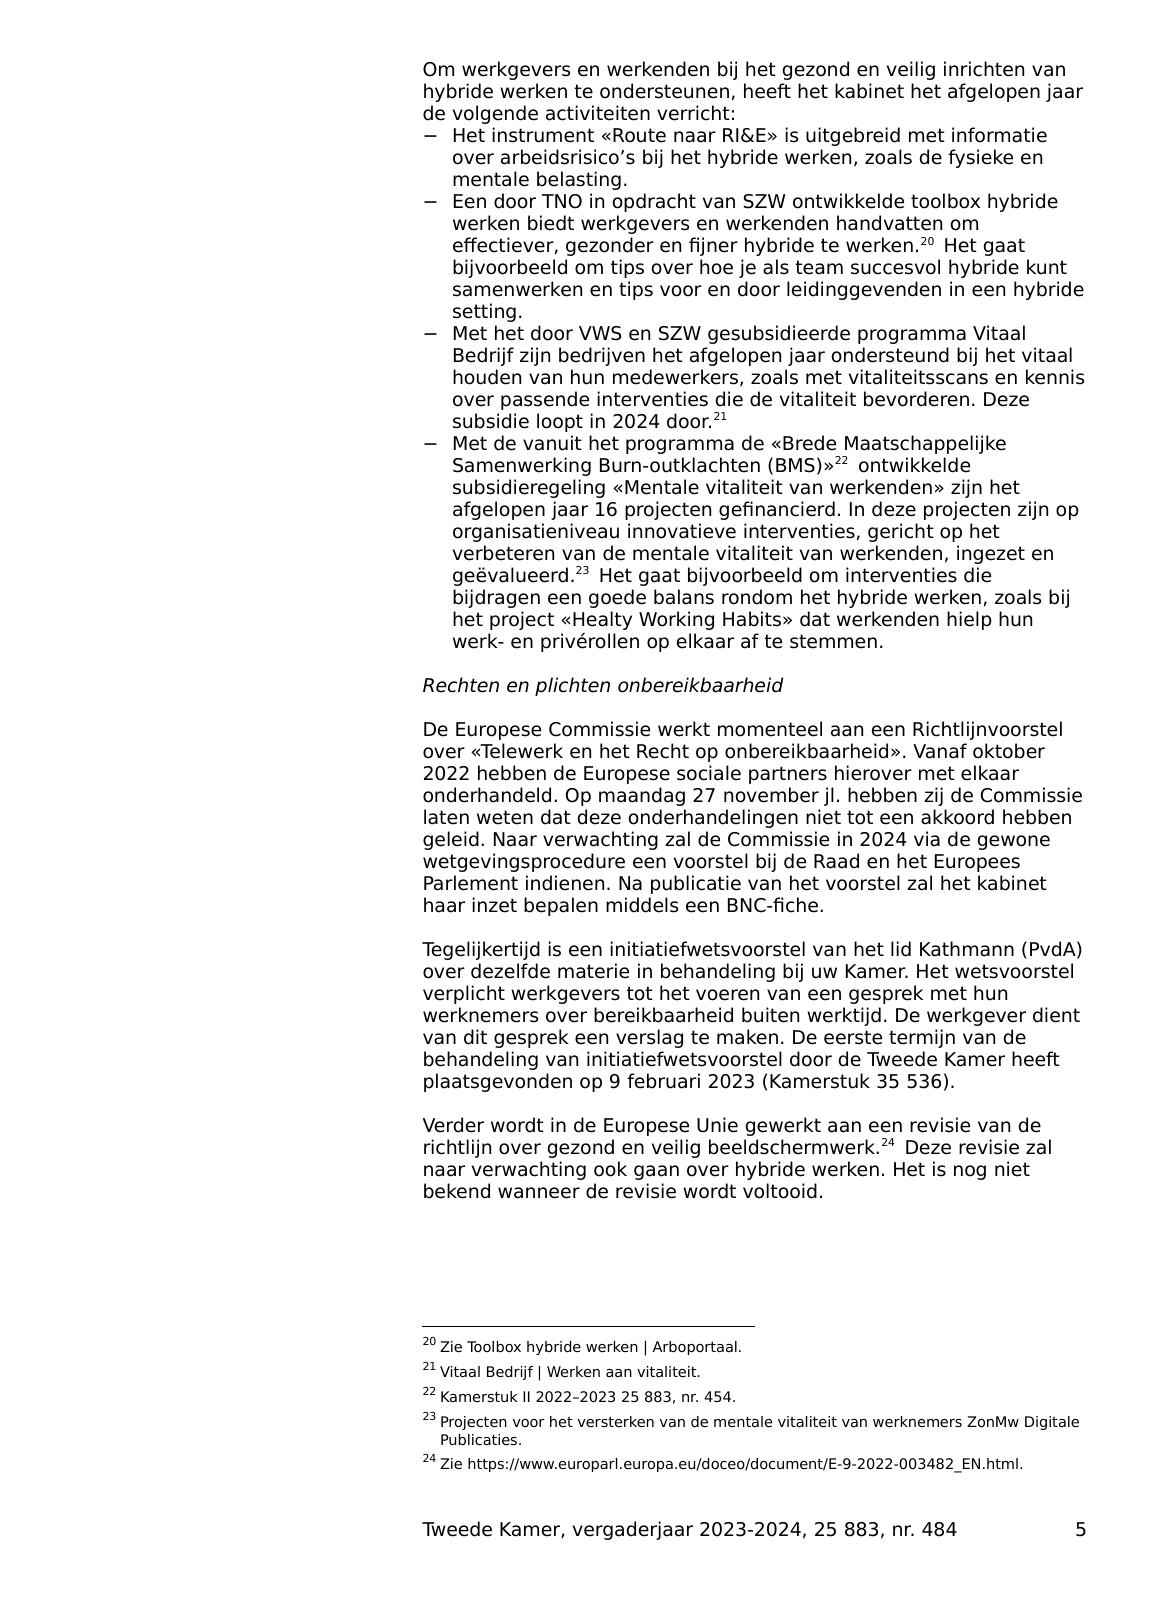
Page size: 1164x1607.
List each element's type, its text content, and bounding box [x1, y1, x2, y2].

text Zie Toolbox hybride werken | Arboportaal. [422, 1335, 1087, 1357]
text − Een door TNO in opdracht van SZW ontwikkelde toolbox hybride werken biedt werkgevers en werkenden handvatten om effectiever, gezonder en fijner hybride te werken. Het gaat bijvoorbeeld om tips over hoe je als team succesvol hybride kunt samenwerken en tips voor en door leidinggevenden in een hybride setting. [422, 191, 1087, 323]
text Projecten voor het versterken van de mentale vitaliteit van werknemers ZonMw Digitale Publicaties. [422, 1410, 1087, 1449]
text De Europese Commissie werkt momenteel aan een Richtlijnvoorstel over «Telewerk en het Recht op onbereikbaarheid». Vanaf oktober 2022 hebben de Europese sociale partners hierover met elkaar onderhandeld. Op maandag 27 november jl. hebben zij de Commissie laten weten dat deze onderhandelingen niet tot een akkoord hebben geleid. Naar verwachting zal de Commissie in 2024 via de gewone wetgevingsprocedure een voorstel bij de Raad en het Europees Parlement indienen. Na publicatie van het voorstel zal het kabinet haar inzet bepalen middels een BNC-fiche. [422, 719, 1087, 917]
text − Het instrument «Route naar RI&E» is uitgebreid met informatie over arbeidsrisico’s bij het hybride werken, zoals de fysieke en mentale belasting. [422, 125, 1087, 191]
text Vitaal Bedrijf | Werken aan vitaliteit. [422, 1360, 1087, 1382]
subtitle Rechten en plichten onbereikbaarheid [422, 675, 1087, 697]
text − Met het door VWS en SZW gesubsidieerde programma Vitaal Bedrijf zijn bedrijven het afgelopen jaar ondersteund bij het vitaal houden van hun medewerkers, zoals met vitaliteitsscans en kennis over passende interventies die de vitaliteit bevorderen. Deze subsidie loopt in 2024 door. [422, 323, 1087, 433]
text Verder wordt in de Europese Unie gewerkt aan een revisie van de richtlijn over gezond en veilig beeldschermwerk. Deze revisie zal naar verwachting ook gaan over hybride werken. Het is nog niet bekend wanneer de revisie wordt voltooid. [422, 1115, 1087, 1203]
text Om werkgevers en werkenden bij het gezond en veilig inrichten van hybride werken te ondersteunen, heeft het kabinet het afgelopen jaar de volgende activiteiten verricht: [422, 59, 1087, 125]
text − Met de vanuit het programma de «Brede Maatschappelijke Samenwerking Burn-outklachten (BMS)» ontwikkelde subsidieregeling «Mentale vitaliteit van werkenden» zijn het afgelopen jaar 16 projecten gefinancierd. In deze projecten zijn op organisatieniveau innovatieve interventies, gericht op het verbeteren van de mentale vitaliteit van werkenden, ingezet en geëvalueerd. Het gaat bijvoorbeeld om interventies die bijdragen een goede balans rondom het hybride werken, zoals bij het project «Healty Working Habits» dat werkenden hielp hun werk- en privérollen op elkaar af te stemmen. [422, 433, 1087, 652]
text Zie https://www.europarl.europa.eu/doceo/document/E-9-2022-003482_EN.html. [422, 1452, 1087, 1474]
text Kamerstuk II 2022–2023 25 883, nr. 454. [422, 1385, 1087, 1407]
text Tegelijkertijd is een initiatiefwetsvoorstel van het lid Kathmann (PvdA) over dezelfde materie in behandeling bij uw Kamer. Het wetsvoorstel verplicht werkgevers tot het voeren van een gesprek met hun werknemers over bereikbaarheid buiten werktijd. De werkgever dient van dit gesprek een verslag te maken. De eerste termijn van de behandeling van initiatiefwetsvoorstel door de Tweede Kamer heeft plaatsgevonden op 9 februari 2023 (Kamerstuk 35 536). [422, 939, 1087, 1093]
